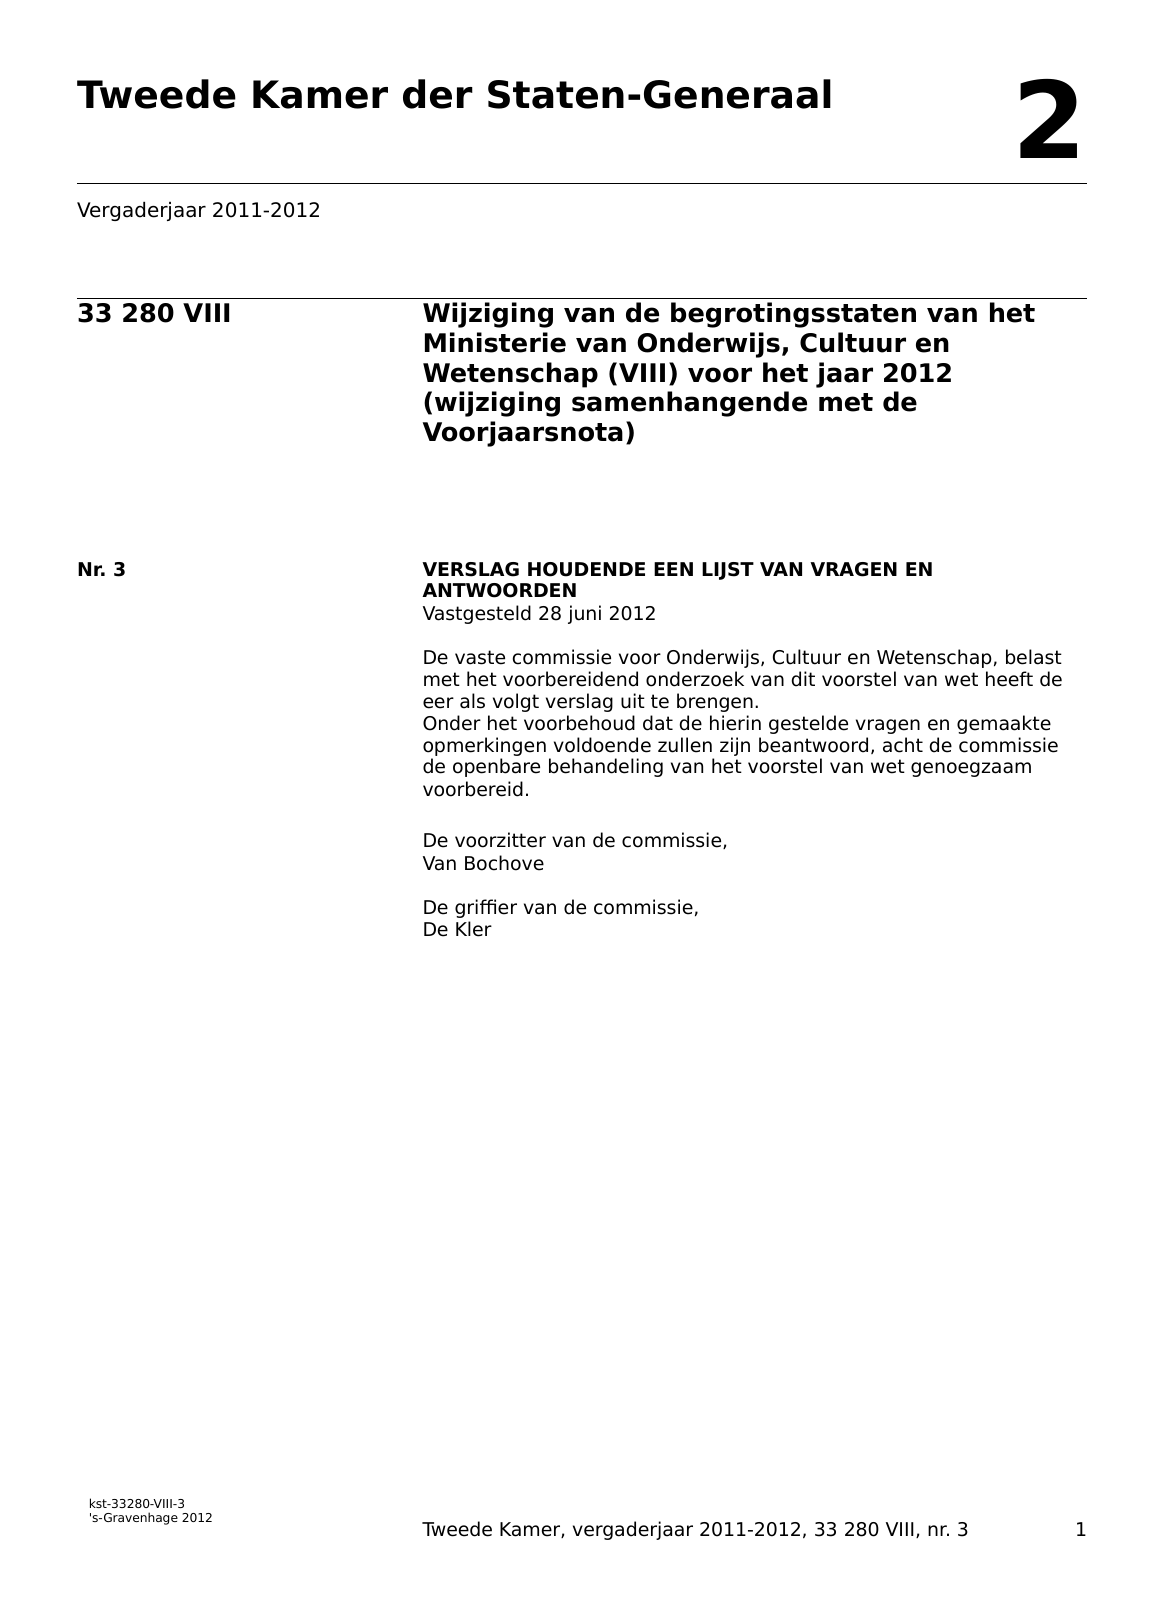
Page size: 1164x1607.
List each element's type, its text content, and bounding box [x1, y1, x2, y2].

text De vaste commissie voor Onderwijs, Cultuur en Wetenschap, belast met het voorbereidend onderzoek van dit voorstel van wet heeft de eer als volgt verslag uit te brengen. [422, 647, 1087, 712]
table_header Tweede Kamer der Staten-Generaal [77, 59, 886, 183]
subtitle 33 280 VIII Wijziging van de begrotingsstaten van het Ministerie van Onderwijs, Cultuur en Wetenschap (VIII) voor het jaar 2012 (wijziging samenhangende met de Voorjaarsnota) [77, 299, 1087, 447]
text Onder het voorbehoud dat de hierin gestelde vragen en gemaakte opmerkingen voldoende zullen zijn beantwoord, acht de commissie de openbare behandeling van het voorstel van wet genoegzaam voorbereid. [422, 712, 1087, 800]
text Vastgesteld 28 juni 2012 [422, 602, 1087, 624]
text 's-Gravenhage 2012 [88, 1511, 323, 1525]
text De voorzitter van de commissie, Van Bochove [422, 830, 1087, 874]
subtitle Nr. 3 VERSLAG HOUDENDE EEN LIJST VAN VRAGEN EN ANTWOORDEN [77, 558, 1087, 602]
text kst-33280-VIII-3 [88, 1497, 323, 1511]
text De griffier van de commissie, De Kler [422, 897, 1087, 941]
table_header 2 [886, 59, 1087, 183]
table_cell Vergaderjaar 2011-2012 [77, 184, 1087, 298]
